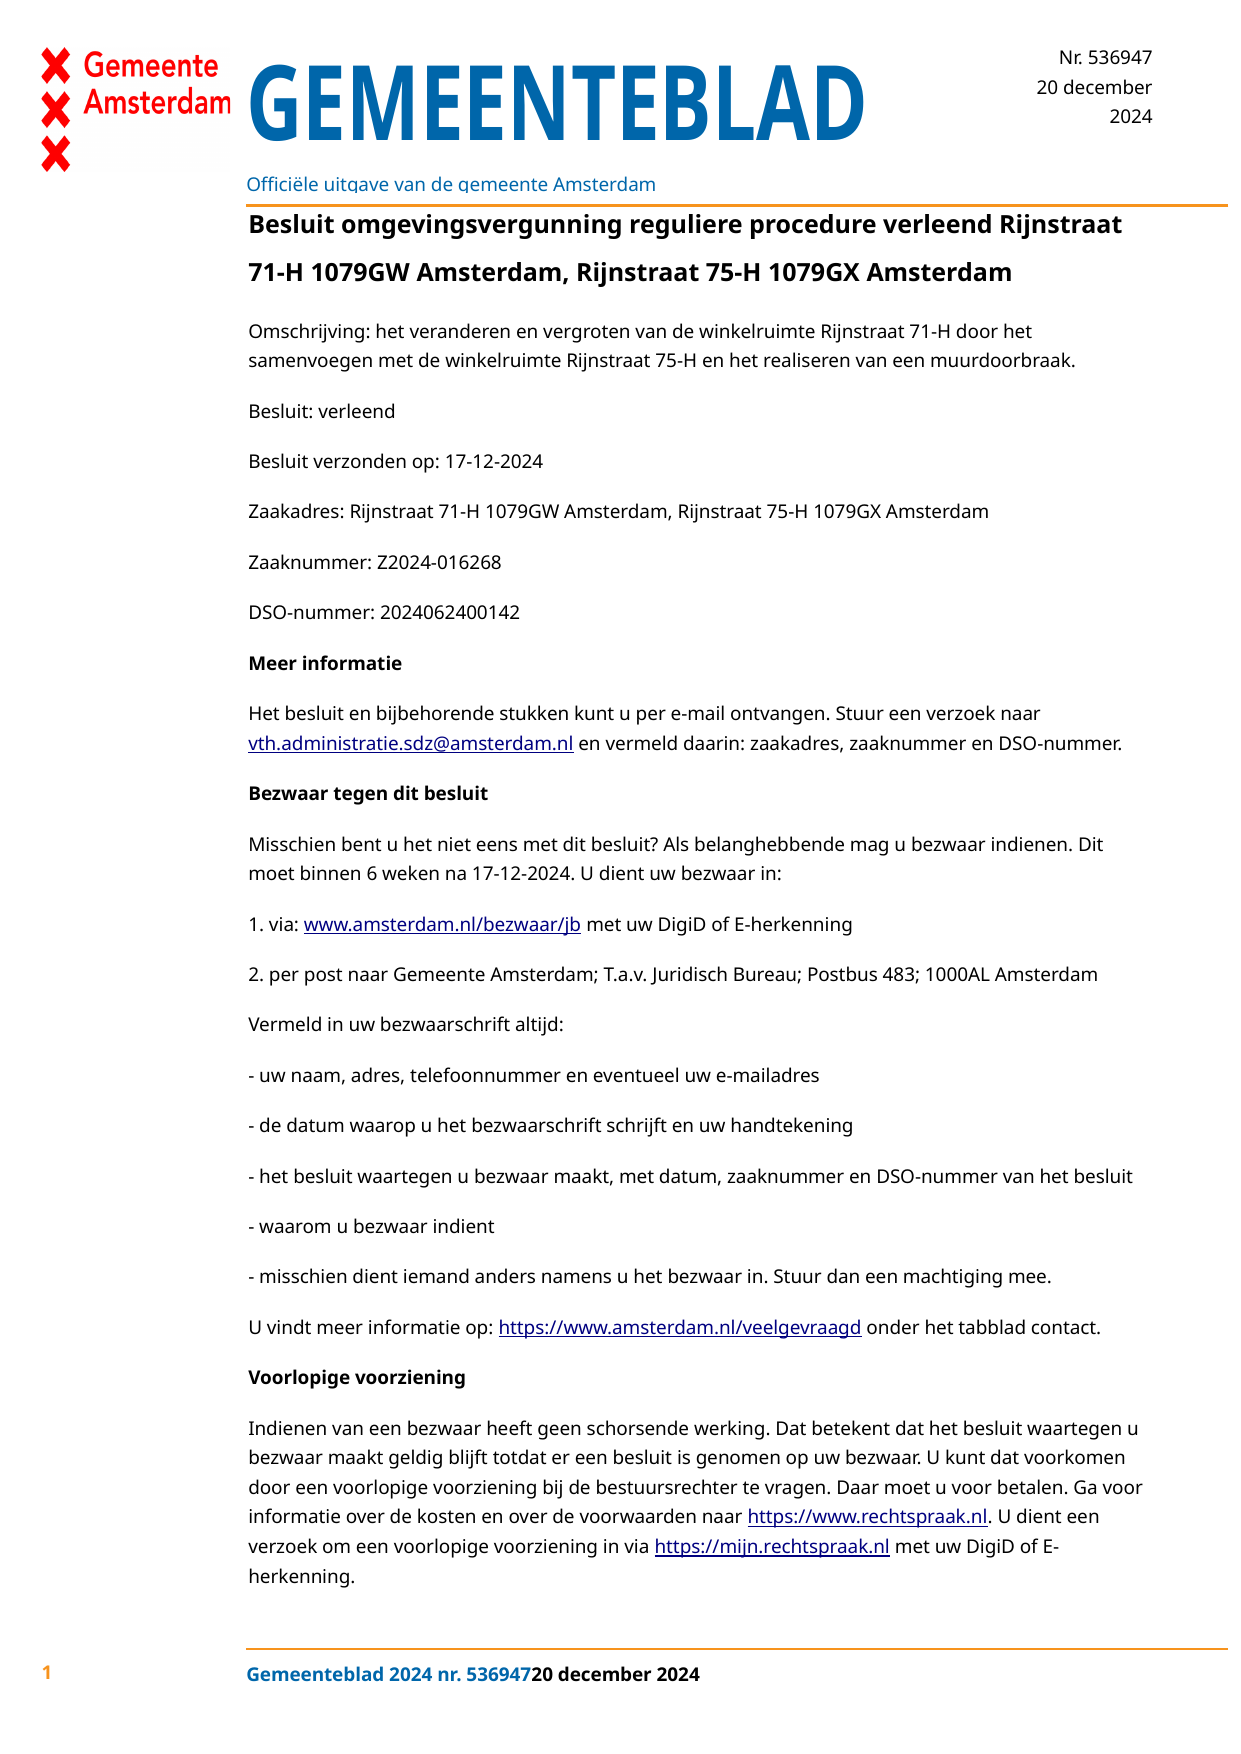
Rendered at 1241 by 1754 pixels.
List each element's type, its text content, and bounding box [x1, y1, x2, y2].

text Meer informatie [248, 650, 1152, 676]
text Besluit: verleend [248, 398, 1152, 424]
text Misschien bent u het niet eens met dit besluit? Als belanghebbende mag u bezwaar indienen. Dit moet binnen 6 weken na 17-12-2024. U dient uw bezwaar in: [248, 831, 1152, 886]
text - misschien dient iemand anders namens u het bezwaar in. Stuur dan een machtiging mee. [248, 1264, 1152, 1289]
text U vindt meer informatie op: https://www.amsterdam.nl/veelgevraagd onder het tabblad contact. [248, 1314, 1152, 1340]
text 2. per post naar Gemeente Amsterdam; T.a.v. Juridisch Bureau; Postbus 483; 1000AL Amsterdam [248, 961, 1152, 987]
text - de datum waarop u het bezwaarschrift schrijft en uw handtekening [248, 1112, 1152, 1138]
text Voorlopige voorziening [248, 1364, 1152, 1390]
text Indienen van een bezwaar heeft geen schorsende werking. Dat betekent dat het besluit waartegen u bezwaar maakt geldig blijft totdat er een besluit is genomen op uw bezwaar. U kunt dat voorkomen door een voorlopige voorziening bij de bestuursrechter te vragen. Daar moet u voor betalen. Ga voor informatie over de kosten en over de voorwaarden naar https://www.rechtspraak.nl. U dient een verzoek om een voorlopige voorziening in via https://mijn.rechtspraak.nl met uw DigiD of E-herkenning. [248, 1415, 1152, 1589]
picture [41, 47, 231, 172]
text 1. via: www.amsterdam.nl/bezwaar/jb met uw DigiD of E-herkenning [248, 911, 1152, 937]
text Omschrijving: het veranderen en vergroten van de winkelruimte Rijnstraat 71-H door het samenvoegen met de winkelruimte Rijnstraat 75-H en het realiseren van een muurdoorbraak. [248, 318, 1152, 373]
text Besluit omgevingsvergunning reguliere procedure verleend Rijnstraat 71-H 1079GW Amsterdam, Rijnstraat 75-H 1079GX Amsterdam [248, 207, 1152, 288]
text Bezwaar tegen dit besluit [248, 780, 1152, 806]
text Het besluit en bijbehorende stukken kunt u per e-mail ontvangen. Stuur een verzoek naar vth.administratie.sdz@amsterdam.nl en vermeld daarin: zaakadres, zaaknummer en DSO-nummer. [248, 700, 1152, 756]
text - uw naam, adres, telefoonnummer en eventueel uw e-mailadres [248, 1062, 1152, 1088]
text Vermeld in uw bezwaarschrift altijd: [248, 1012, 1152, 1037]
text - waarom u bezwaar indient [248, 1213, 1152, 1239]
text Besluit verzonden op: 17-12-2024 [248, 448, 1152, 474]
text Zaaknummer: Z2024-016268 [248, 549, 1152, 575]
text Zaakadres: Rijnstraat 71-H 1079GW Amsterdam, Rijnstraat 75-H 1079GX Amsterdam [248, 499, 1152, 524]
text - het besluit waartegen u bezwaar maakt, met datum, zaaknummer en DSO-nummer van het besluit [248, 1163, 1152, 1189]
text DSO-nummer: 2024062400142 [248, 599, 1152, 625]
